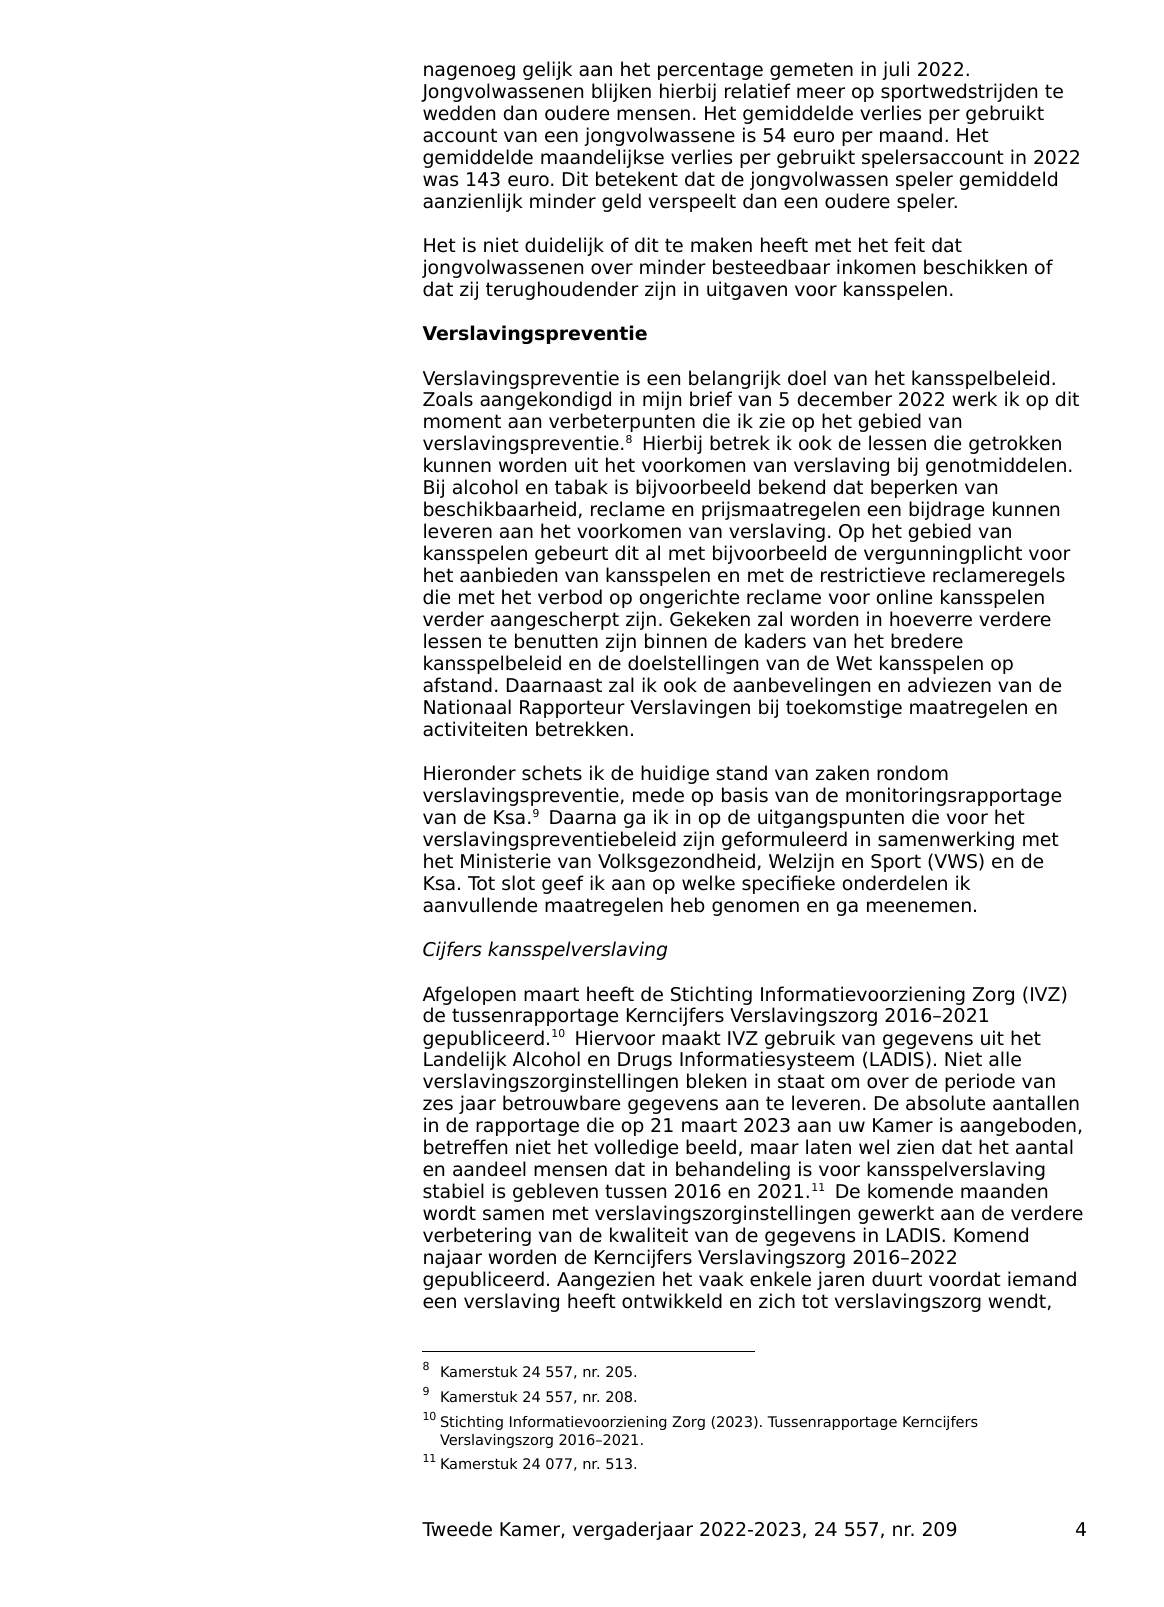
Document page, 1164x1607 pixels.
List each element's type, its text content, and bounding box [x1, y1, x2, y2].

subtitle Verslavingspreventie [422, 323, 1087, 345]
text Afgelopen maart heeft de Stichting Informatievoorziening Zorg (IVZ) de tussenrapportage Kerncijfers Verslavingszorg 2016–2021 gepubliceerd. Hiervoor maakt IVZ gebruik van gegevens uit het Landelijk Alcohol en Drugs Informatiesysteem (LADIS). Niet alle verslavingszorginstellingen bleken in staat om over de periode van zes jaar betrouwbare gegevens aan te leveren. De absolute aantallen in de rapportage die op 21 maart 2023 aan uw Kamer is aangeboden, betreffen niet het volledige beeld, maar laten wel zien dat het aantal en aandeel mensen dat in behandeling is voor kansspelverslaving stabiel is gebleven tussen 2016 en 2021. De komende maanden wordt samen met verslavingszorginstellingen gewerkt aan de verdere verbetering van de kwaliteit van de gegevens in LADIS. Komend najaar worden de Kerncijfers Verslavingszorg 2016–2022 gepubliceerd. Aangezien het vaak enkele jaren duurt voordat iemand een verslaving heeft ontwikkeld en zich tot verslavingszorg wendt, [422, 983, 1087, 1313]
text Verslavingspreventie is een belangrijk doel van het kansspelbeleid. Zoals aangekondigd in mijn brief van 5 december 2022 werk ik op dit moment aan verbeterpunten die ik zie op het gebied van verslavingspreventie. Hierbij betrek ik ook de lessen die getrokken kunnen worden uit het voorkomen van verslaving bij genotmiddelen. Bij alcohol en tabak is bijvoorbeeld bekend dat beperken van beschikbaarheid, reclame en prijsmaatregelen een bijdrage kunnen leveren aan het voorkomen van verslaving. Op het gebied van kansspelen gebeurt dit al met bijvoorbeeld de vergunningplicht voor het aanbieden van kansspelen en met de restrictieve reclameregels die met het verbod op ongerichte reclame voor online kansspelen verder aangescherpt zijn. Gekeken zal worden in hoeverre verdere lessen te benutten zijn binnen de kaders van het bredere kansspelbeleid en de doelstellingen van de Wet kansspelen op afstand. Daarnaast zal ik ook de aanbevelingen en adviezen van de Nationaal Rapporteur Verslavingen bij toekomstige maatregelen en activiteiten betrekken. [422, 367, 1087, 741]
text nagenoeg gelijk aan het percentage gemeten in juli 2022. Jongvolwassenen blijken hierbij relatief meer op sportwedstrijden te wedden dan oudere mensen. Het gemiddelde verlies per gebruikt account van een jongvolwassene is 54 euro per maand. Het gemiddelde maandelijkse verlies per gebruikt spelersaccount in 2022 was 143 euro. Dit betekent dat de jongvolwassen speler gemiddeld aanzienlijk minder geld verspeelt dan een oudere speler. [422, 59, 1087, 213]
text Het is niet duidelijk of dit te maken heeft met het feit dat jongvolwassenen over minder besteedbaar inkomen beschikken of dat zij terughoudender zijn in uitgaven voor kansspelen. [422, 235, 1087, 301]
text Hieronder schets ik de huidige stand van zaken rondom verslavingspreventie, mede op basis van de monitoringsrapportage van de Ksa. Daarna ga ik in op de uitgangspunten die voor het verslavingspreventiebeleid zijn geformuleerd in samenwerking met het Ministerie van Volksgezondheid, Welzijn en Sport (VWS) en de Ksa. Tot slot geef ik aan op welke specifieke onderdelen ik aanvullende maatregelen heb genomen en ga meenemen. [422, 763, 1087, 917]
text Kamerstuk 24 557, nr. 205. [422, 1360, 1087, 1382]
subtitle Cijfers kansspelverslaving [422, 939, 1087, 961]
text Kamerstuk 24 557, nr. 208. [422, 1385, 1087, 1407]
text Stichting Informatievoorziening Zorg (2023). Tussenrapportage Kerncijfers Verslavingszorg 2016–2021. [422, 1410, 1087, 1449]
text Kamerstuk 24 077, nr. 513. [422, 1452, 1087, 1474]
